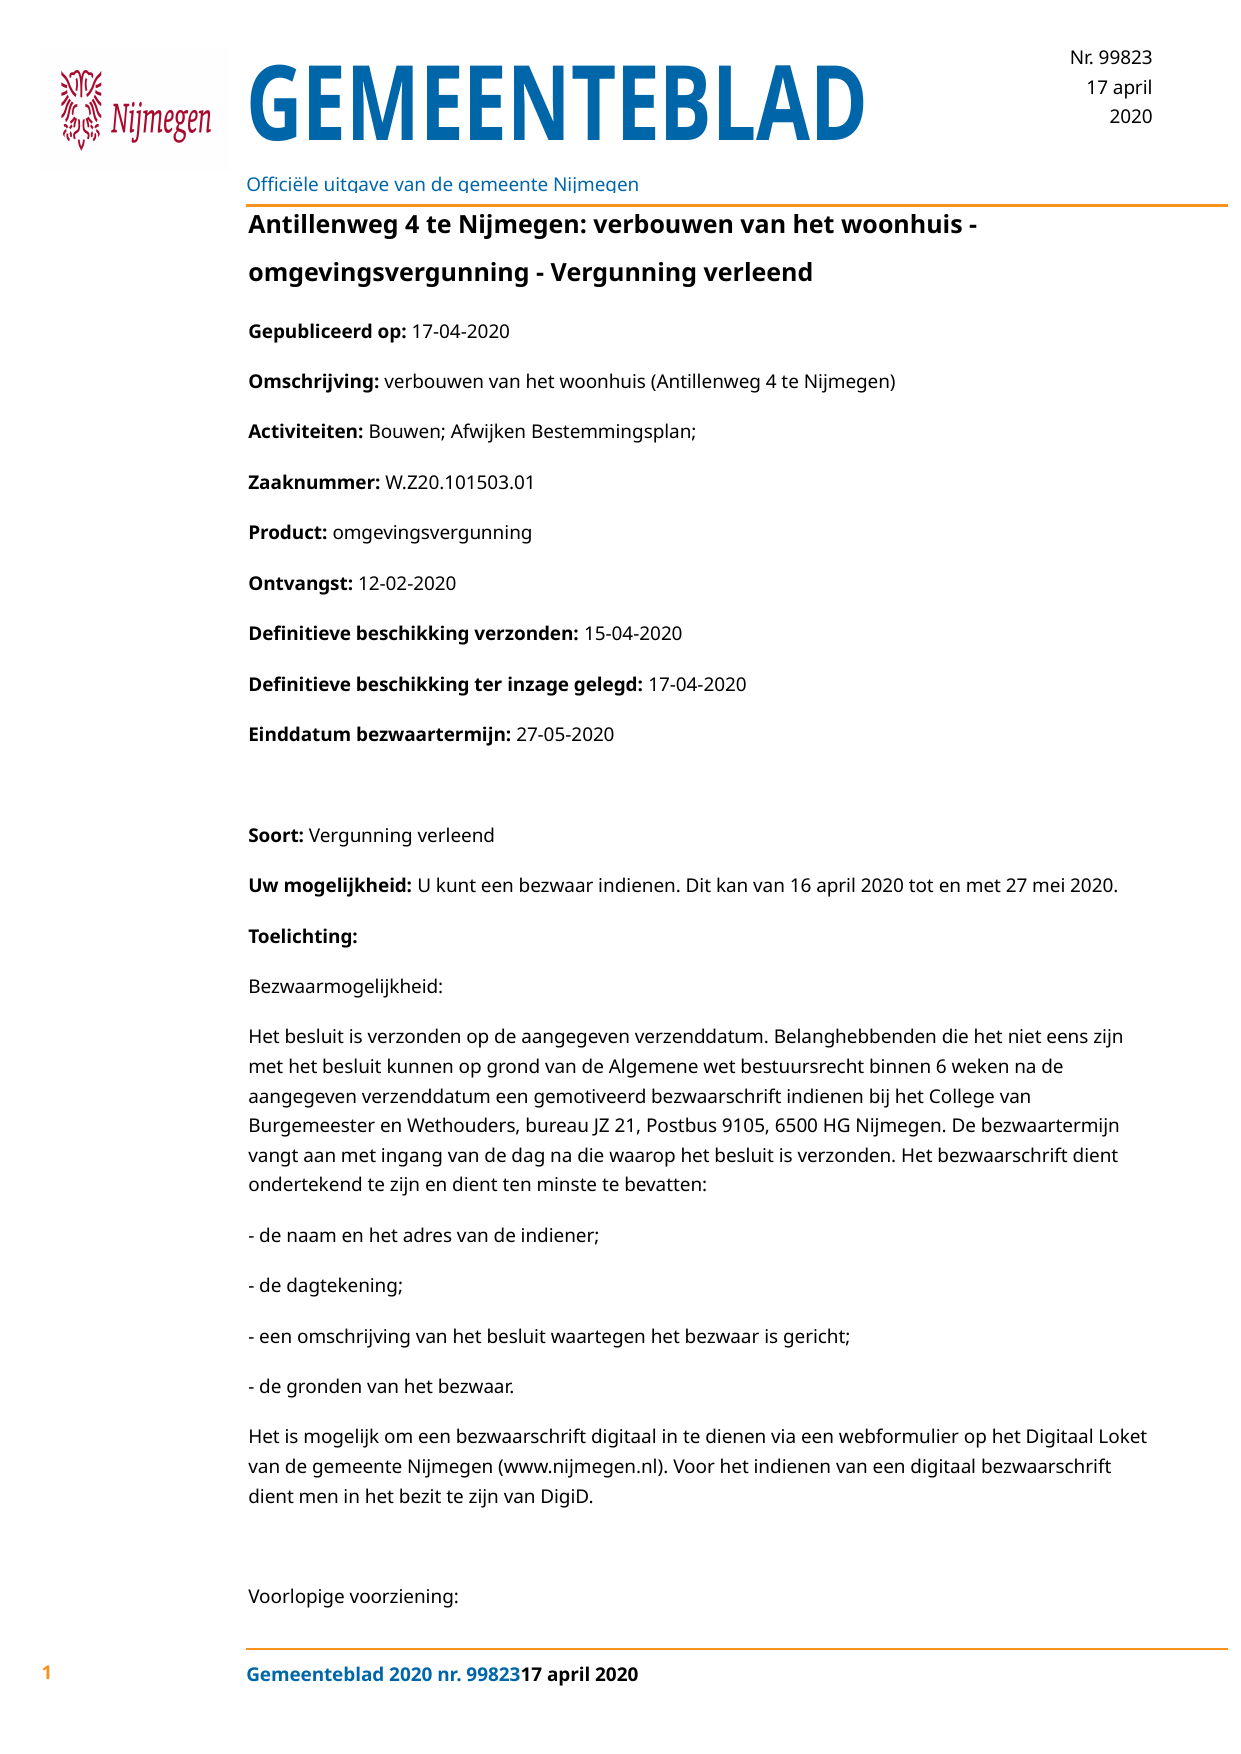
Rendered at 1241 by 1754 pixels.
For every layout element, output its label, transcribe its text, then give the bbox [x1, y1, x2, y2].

text Het is mogelijk om een bezwaarschrift digitaal in te dienen via een webformulier op het Digitaal Loket van de gemeente Nijmegen (www.nijmegen.nl). Voor het indienen van een digitaal bezwaarschrift dient men in het bezit te zijn van DigiD. [248, 1424, 1152, 1509]
text Uw mogelijkheid: U kunt een bezwaar indienen. Dit kan van 16 april 2020 tot en met 27 mei 2020. [248, 872, 1152, 898]
text Einddatum bezwaartermijn: 27-05-2020 [248, 721, 1152, 747]
text Toelichting: [248, 923, 1152, 949]
text Gepubliceerd op: 17-04-2020 [248, 318, 1152, 344]
text - de gronden van het bezwaar. [248, 1373, 1152, 1399]
text Het besluit is verzonden op de aangegeven verzenddatum. Belanghebbenden die het niet eens zijn met het besluit kunnen op grond van de Algemene wet bestuursrecht binnen 6 weken na de aangegeven verzenddatum een gemotiveerd bezwaarschrift indienen bij het College van Burgemeester en Wethouders, bureau JZ 21, Postbus 9105, 6500 HG Nijmegen. De bezwaartermijn vangt aan met ingang van de dag na die waarop het besluit is verzonden. Het bezwaarschrift dient ondertekend te zijn en dient ten minste te bevatten: [248, 1024, 1152, 1197]
text Product: omgevingsvergunning [248, 519, 1152, 545]
text - de dagtekening; [248, 1272, 1152, 1298]
text Zaaknummer: W.Z20.101503.01 [248, 469, 1152, 495]
text Soort: Vergunning verleend [248, 822, 1152, 848]
text Bezwaarmogelijkheid: [248, 973, 1152, 999]
text - een omschrijving van het besluit waartegen het bezwaar is gericht; [248, 1323, 1152, 1349]
text Activiteiten: Bouwen; Afwijken Bestemmingsplan; [248, 419, 1152, 444]
text Ontvangst: 12-02-2020 [248, 570, 1152, 596]
text Definitieve beschikking ter inzage gelegd: 17-04-2020 [248, 671, 1152, 697]
text - de naam en het adres van de indiener; [248, 1222, 1152, 1248]
text Omschrijving: verbouwen van het woonhuis (Antillenweg 4 te Nijmegen) [248, 368, 1152, 394]
text Voorlopige voorziening: [248, 1584, 1152, 1609]
picture [41, 47, 231, 172]
text Antillenweg 4 te Nijmegen: verbouwen van het woonhuis - omgevingsvergunning - Vergunning verleend [248, 207, 1152, 288]
text Definitieve beschikking verzonden: 15-04-2020 [248, 620, 1152, 646]
